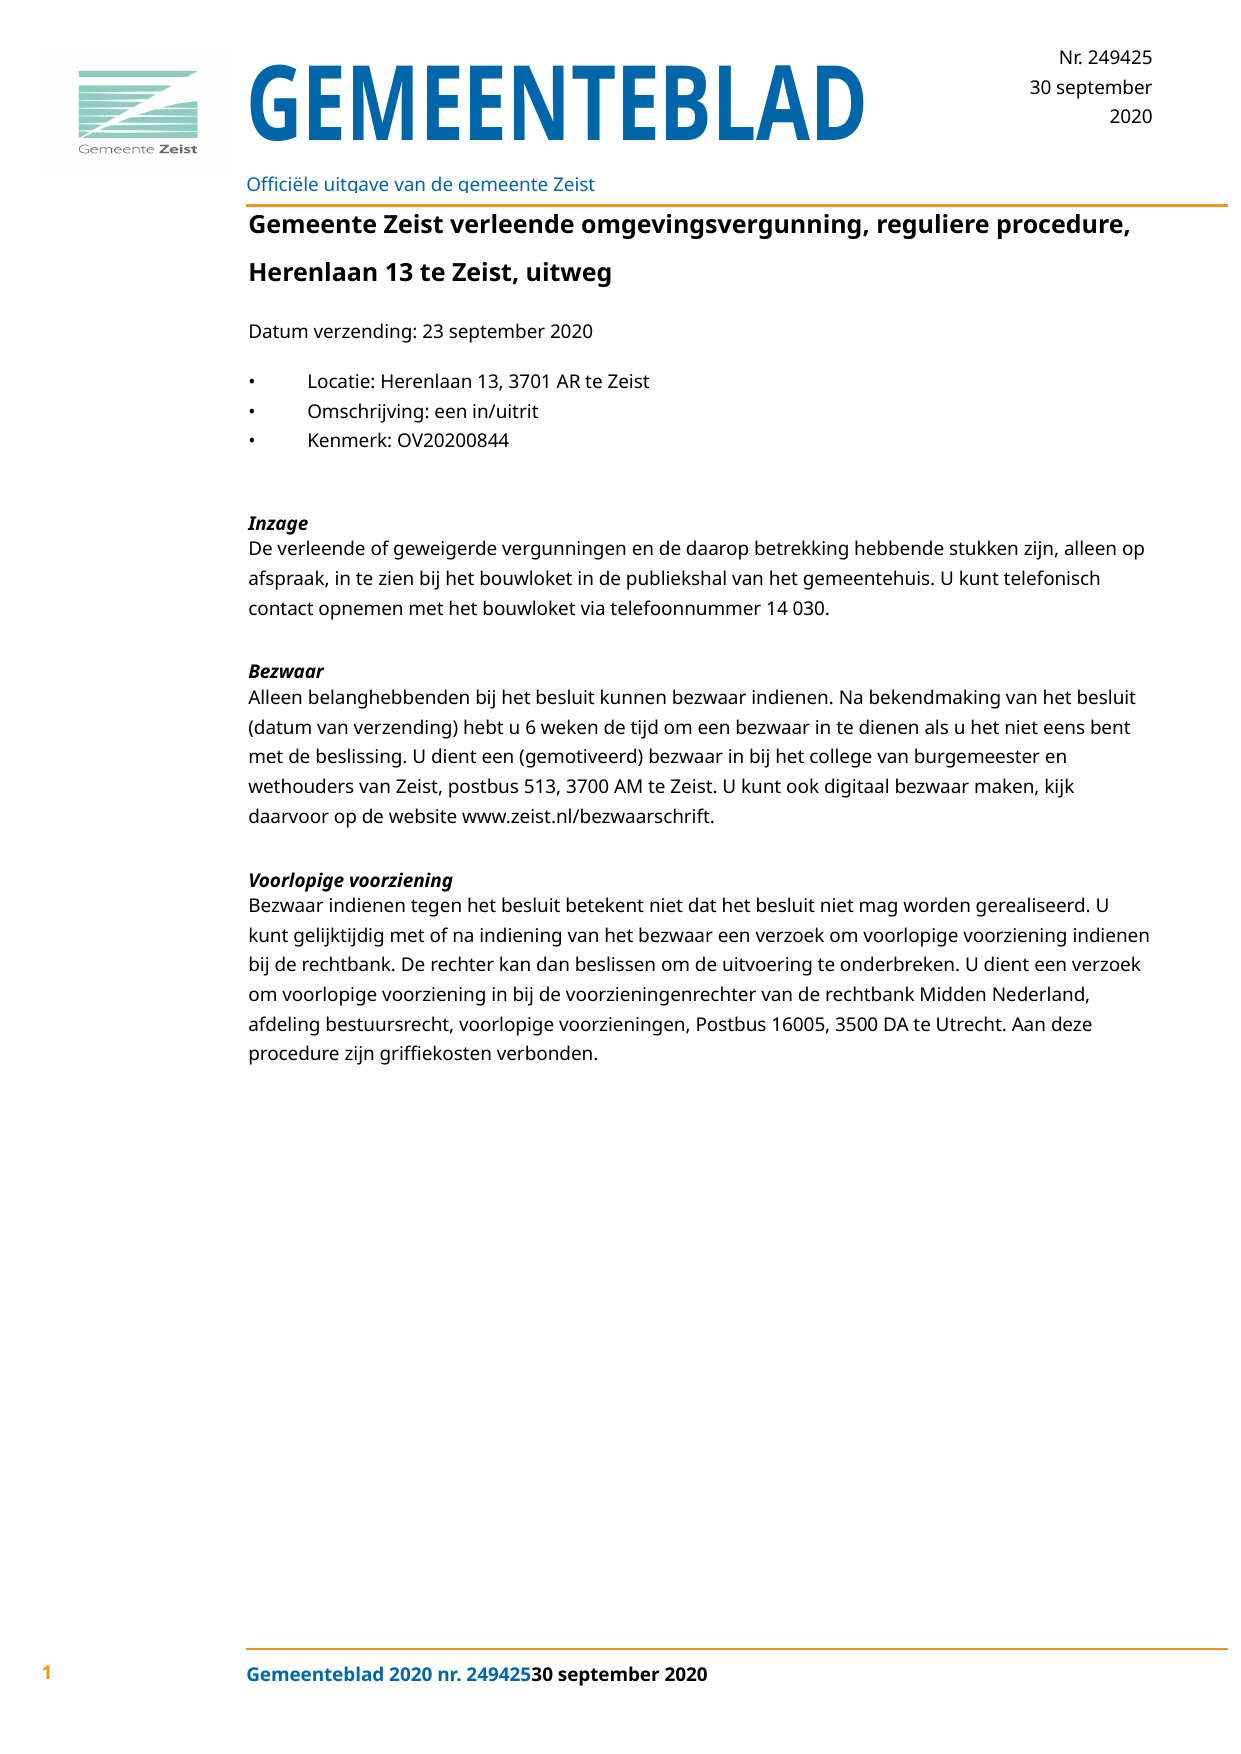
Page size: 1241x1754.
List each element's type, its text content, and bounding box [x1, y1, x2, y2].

text Inzage [248, 510, 1152, 536]
text De verleende of geweigerde vergunningen en de daarop betrekking hebbende stukken zijn, alleen op afspraak, in te zien bij het bouwloket in de publiekshal van het gemeentehuis. U kunt telefonisch contact opnemen met het bouwloket via telefoonnummer 14 030. [248, 536, 1152, 621]
picture [41, 47, 231, 172]
list Locatie: Herenlaan 13, 3701 AR te Zeist [248, 368, 1152, 394]
list Omschrijving: een in/uitrit [248, 398, 1152, 424]
text Bezwaar [248, 659, 1152, 684]
text Gemeente Zeist verleende omgevingsvergunning, reguliere procedure, Herenlaan 13 te Zeist, uitweg [248, 207, 1152, 288]
text Datum verzending: 23 september 2020 [248, 318, 1152, 344]
list Kenmerk: OV20200844 [248, 427, 1152, 453]
text Alleen belanghebbenden bij het besluit kunnen bezwaar indienen. Na bekendmaking van het besluit (datum van verzending) hebt u 6 weken de tijd om een bezwaar in te dienen als u het niet eens bent met de beslissing. U dient een (gemotiveerd) bezwaar in bij het college van burgemeester en wethouders van Zeist, postbus 513, 3700 AM te Zeist. U kunt ook digitaal bezwaar maken, kijk daarvoor op de website www.zeist.nl/bezwaarschrift. [248, 684, 1152, 828]
text Voorlopige voorziening [248, 867, 1152, 892]
text Bezwaar indienen tegen het besluit betekent niet dat het besluit niet mag worden gerealiseerd. U kunt gelijktijdig met of na indiening van het bezwaar een verzoek om voorlopige voorziening indienen bij de rechtbank. De rechter kan dan beslissen om de uitvoering te onderbreken. U dient een verzoek om voorlopige voorziening in bij de voorzieningenrechter van de rechtbank Midden Nederland, afdeling bestuursrecht, voorlopige voorzieningen, Postbus 16005, 3500 DA te Utrecht. Aan deze procedure zijn griffiekosten verbonden. [248, 892, 1152, 1066]
